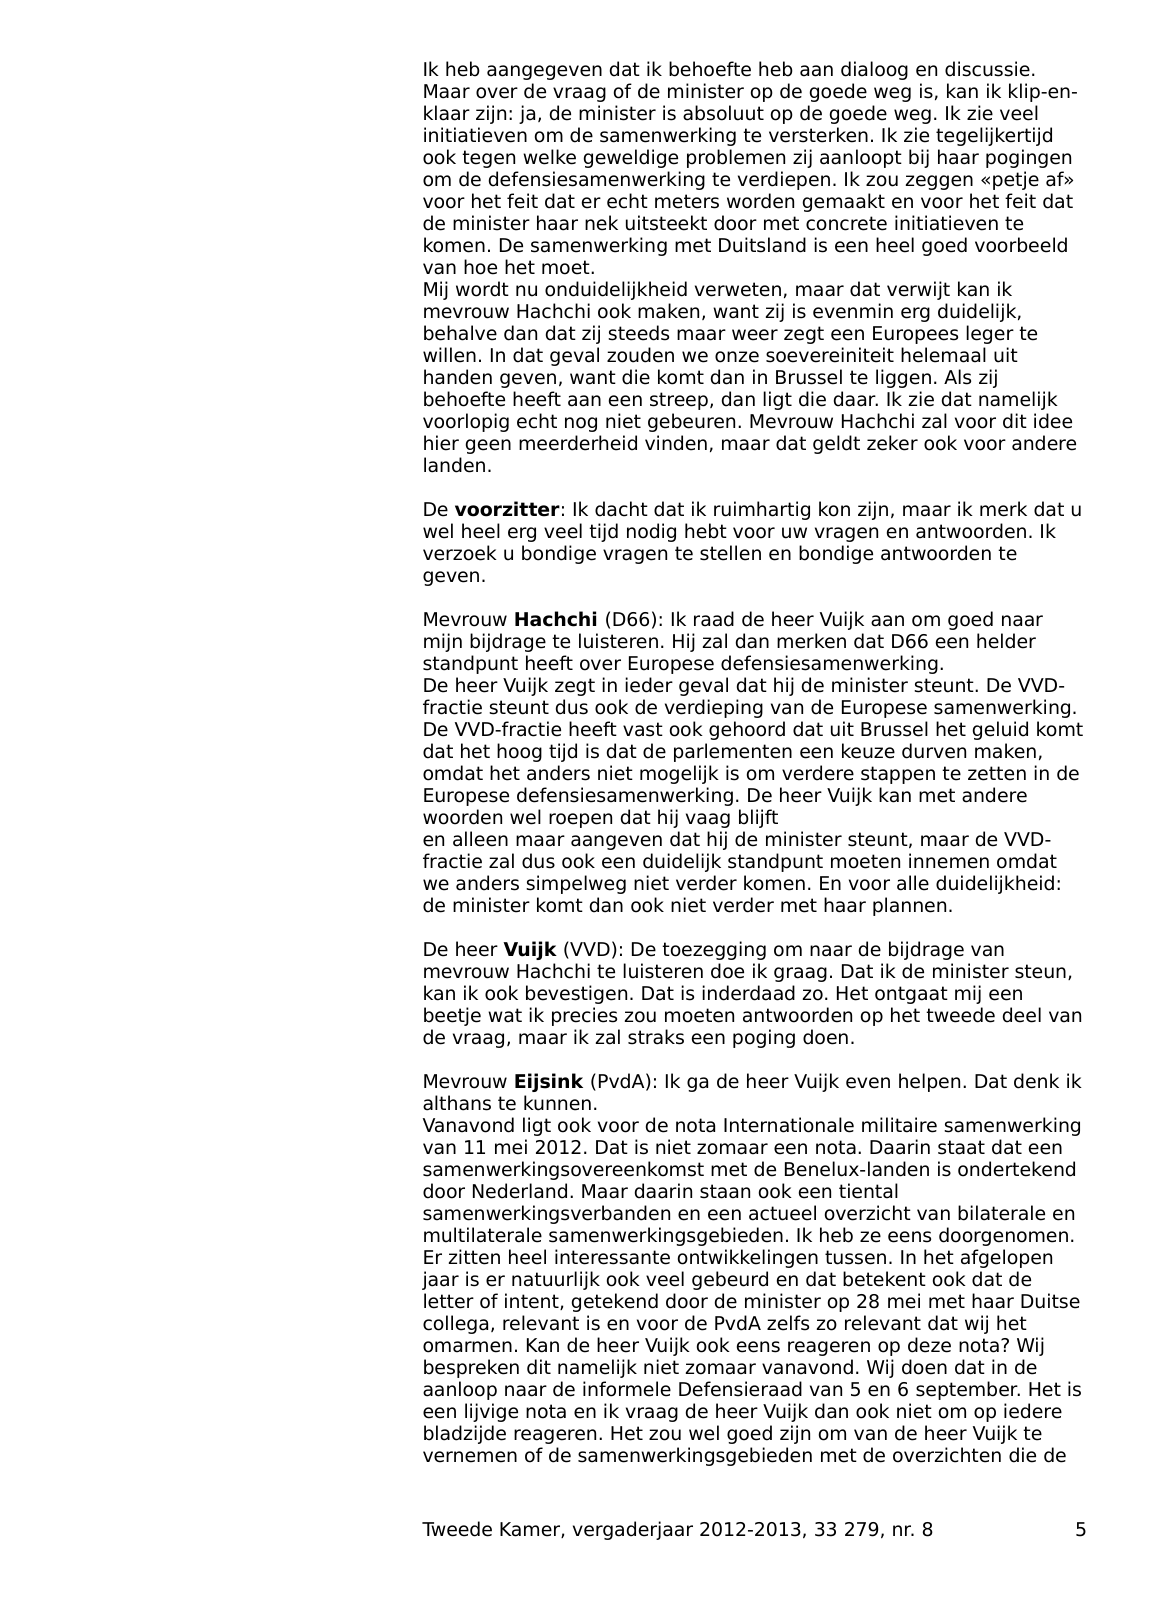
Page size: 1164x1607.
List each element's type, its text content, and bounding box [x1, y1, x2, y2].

text Mevrouw Eijsink (PvdA): Ik ga de heer Vuijk even helpen. Dat denk ik althans te kunnen. [422, 1071, 1087, 1115]
text Mij wordt nu onduidelijkheid verweten, maar dat verwijt kan ik mevrouw Hachchi ook maken, want zij is evenmin erg duidelijk, behalve dan dat zij steeds maar weer zegt een Europees leger te willen. In dat geval zouden we onze soevereiniteit helemaal uit handen geven, want die komt dan in Brussel te liggen. Als zij behoefte heeft aan een streep, dan ligt die daar. Ik zie dat namelijk voorlopig echt nog niet gebeuren. Mevrouw Hachchi zal voor dit idee hier geen meerderheid vinden, maar dat geldt zeker ook voor andere landen. [422, 279, 1087, 477]
text Vanavond ligt ook voor de nota Internationale militaire samenwerking van 11 mei 2012. Dat is niet zomaar een nota. Daarin staat dat een samenwerkingsovereenkomst met de Benelux-landen is ondertekend door Nederland. Maar daarin staan ook een tiental samenwerkingsverbanden en een actueel overzicht van bilaterale en multilaterale samenwerkingsgebieden. Ik heb ze eens doorgenomen. Er zitten heel interessante ontwikkelingen tussen. In het afgelopen jaar is er natuurlijk ook veel gebeurd en dat betekent ook dat de letter of intent, getekend door de minister op 28 mei met haar Duitse collega, relevant is en voor de PvdA zelfs zo relevant dat wij het omarmen. Kan de heer Vuijk ook eens reageren op deze nota? Wij bespreken dit namelijk niet zomaar vanavond. Wij doen dat in de aanloop naar de informele Defensieraad van 5 en 6 september. Het is een lijvige nota en ik vraag de heer Vuijk dan ook niet om op iedere bladzijde reageren. Het zou wel goed zijn om van de heer Vuijk te vernemen of de samenwerkingsgebieden met de overzichten die de [422, 1115, 1087, 1467]
text De heer Vuijk zegt in ieder geval dat hij de minister steunt. De VVD-fractie steunt dus ook de verdieping van de Europese samenwerking. De VVD-fractie heeft vast ook gehoord dat uit Brussel het geluid komt dat het hoog tijd is dat de parlementen een keuze durven maken, omdat het anders niet mogelijk is om verdere stappen te zetten in de Europese defensiesamenwerking. De heer Vuijk kan met andere woorden wel roepen dat hij vaag blijft [422, 675, 1087, 829]
text en alleen maar aangeven dat hij de minister steunt, maar de VVD-fractie zal dus ook een duidelijk standpunt moeten innemen omdat we anders simpelweg niet verder komen. En voor alle duidelijkheid: de minister komt dan ook niet verder met haar plannen. [422, 829, 1087, 917]
text De heer Vuijk (VVD): De toezegging om naar de bijdrage van mevrouw Hachchi te luisteren doe ik graag. Dat ik de minister steun, kan ik ook bevestigen. Dat is inderdaad zo. Het ontgaat mij een beetje wat ik precies zou moeten antwoorden op het tweede deel van de vraag, maar ik zal straks een poging doen. [422, 939, 1087, 1049]
text De voorzitter: Ik dacht dat ik ruimhartig kon zijn, maar ik merk dat u wel heel erg veel tijd nodig hebt voor uw vragen en antwoorden. Ik verzoek u bondige vragen te stellen en bondige antwoorden te geven. [422, 499, 1087, 587]
text Ik heb aangegeven dat ik behoefte heb aan dialoog en discussie. Maar over de vraag of de minister op de goede weg is, kan ik klip-en-klaar zijn: ja, de minister is absoluut op de goede weg. Ik zie veel initiatieven om de samenwerking te versterken. Ik zie tegelijkertijd ook tegen welke geweldige problemen zij aanloopt bij haar pogingen om de defensiesamenwerking te verdiepen. Ik zou zeggen «petje af» voor het feit dat er echt meters worden gemaakt en voor het feit dat de minister haar nek uitsteekt door met concrete initiatieven te komen. De samenwerking met Duitsland is een heel goed voorbeeld van hoe het moet. [422, 59, 1087, 279]
text Mevrouw Hachchi (D66): Ik raad de heer Vuijk aan om goed naar mijn bijdrage te luisteren. Hij zal dan merken dat D66 een helder standpunt heeft over Europese defensiesamenwerking. [422, 609, 1087, 675]
